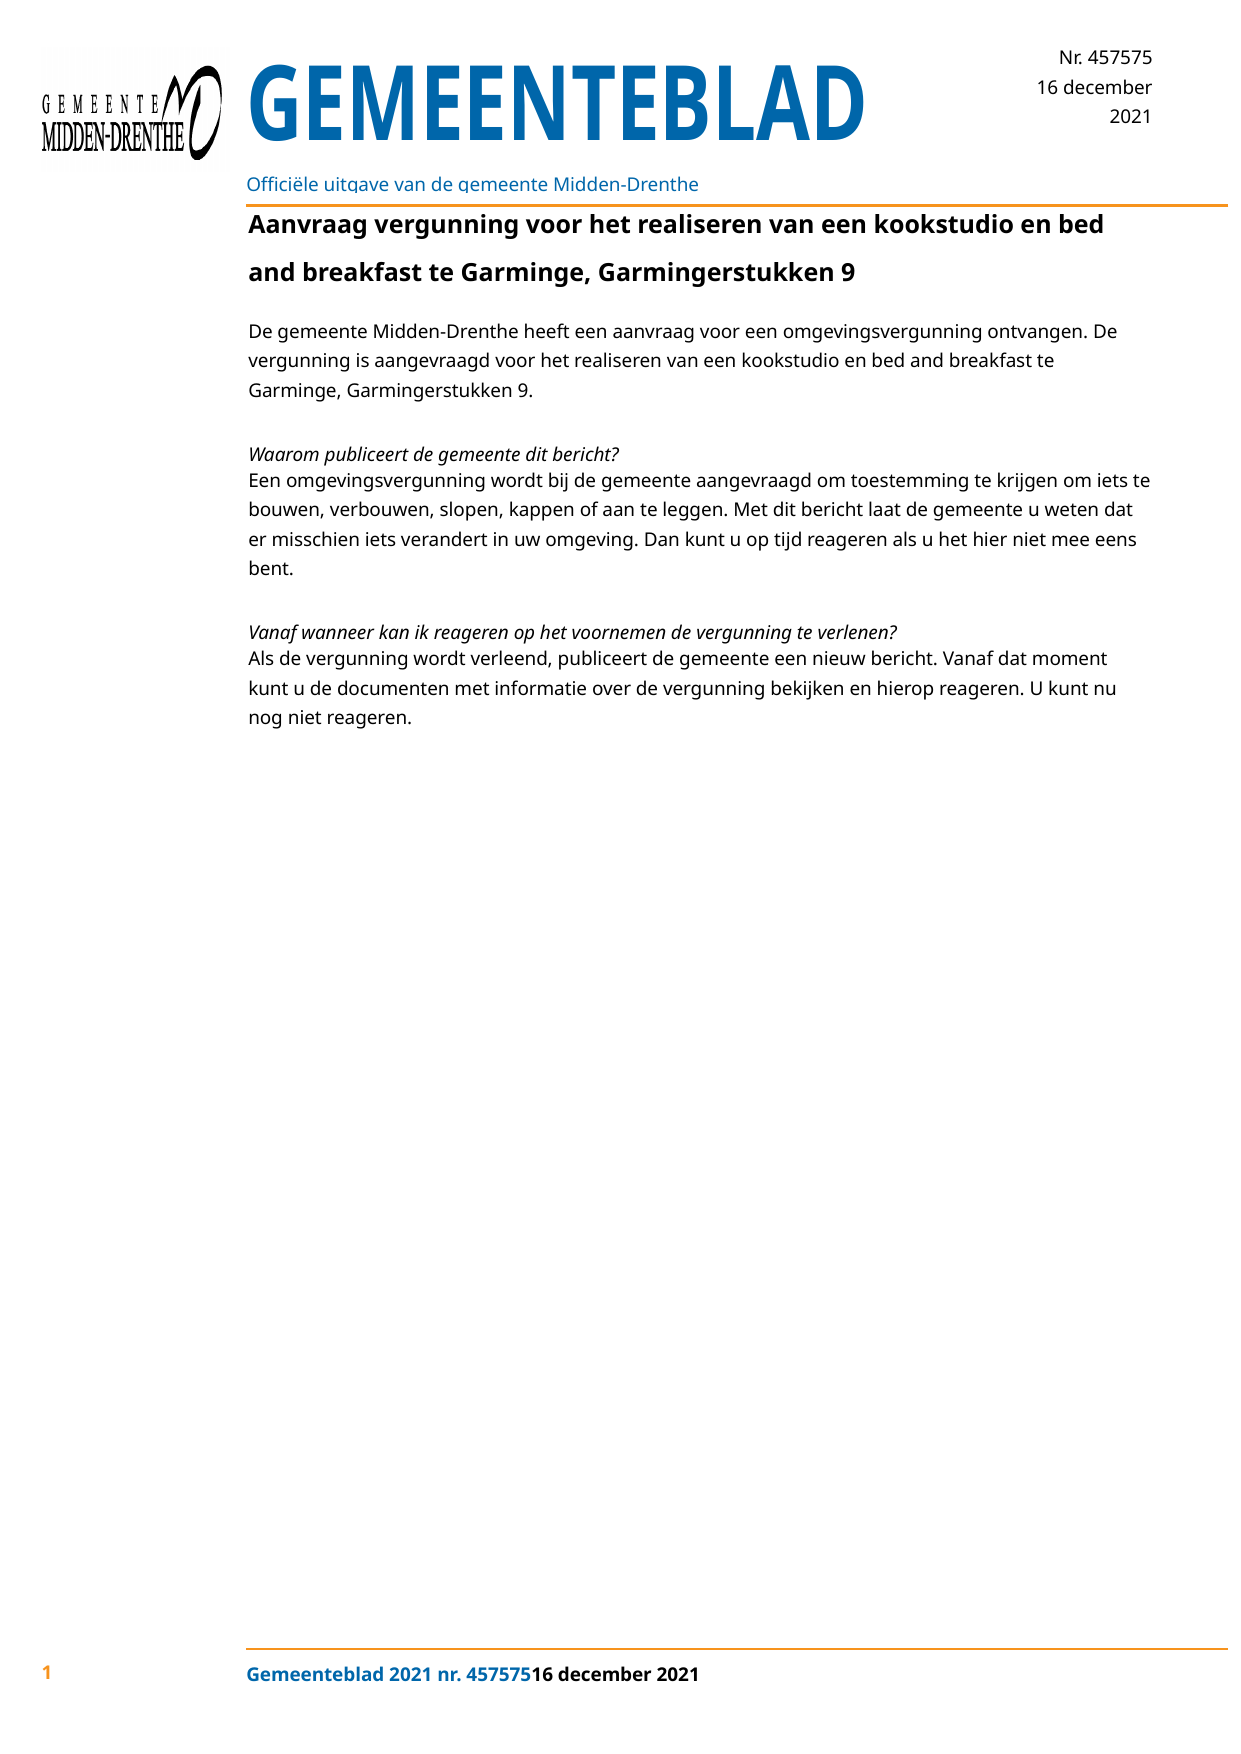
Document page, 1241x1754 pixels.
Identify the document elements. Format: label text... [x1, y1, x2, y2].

text Aanvraag vergunning voor het realiseren van een kookstudio en bed and breakfast te Garminge, Garmingerstukken 9 [248, 207, 1152, 288]
text Een omgevingsvergunning wordt bij de gemeente aangevraagd om toestemming te krijgen om iets te bouwen, verbouwen, slopen, kappen of aan te leggen. Met dit bericht laat de gemeente u weten dat er misschien iets verandert in uw omgeving. Dan kunt u op tijd reageren als u het hier niet mee eens bent. [248, 467, 1152, 581]
text Waarom publiceert de gemeente dit bericht? [248, 441, 1152, 467]
text De gemeente Midden-Drenthe heeft een aanvraag voor een omgevingsvergunning ontvangen. De vergunning is aangevraagd voor het realiseren van een kookstudio en bed and breakfast te Garminge, Garmingerstukken 9. [248, 318, 1152, 403]
text Vanaf wanneer kan ik reageren op het voornemen de vergunning te verlenen? [248, 619, 1152, 645]
picture [41, 47, 231, 172]
text Als de vergunning wordt verleend, publiceert de gemeente een nieuw bericht. Vanaf dat moment kunt u de documenten met informatie over de vergunning bekijken en hierop reageren. U kunt nu nog niet reageren. [248, 645, 1152, 730]
